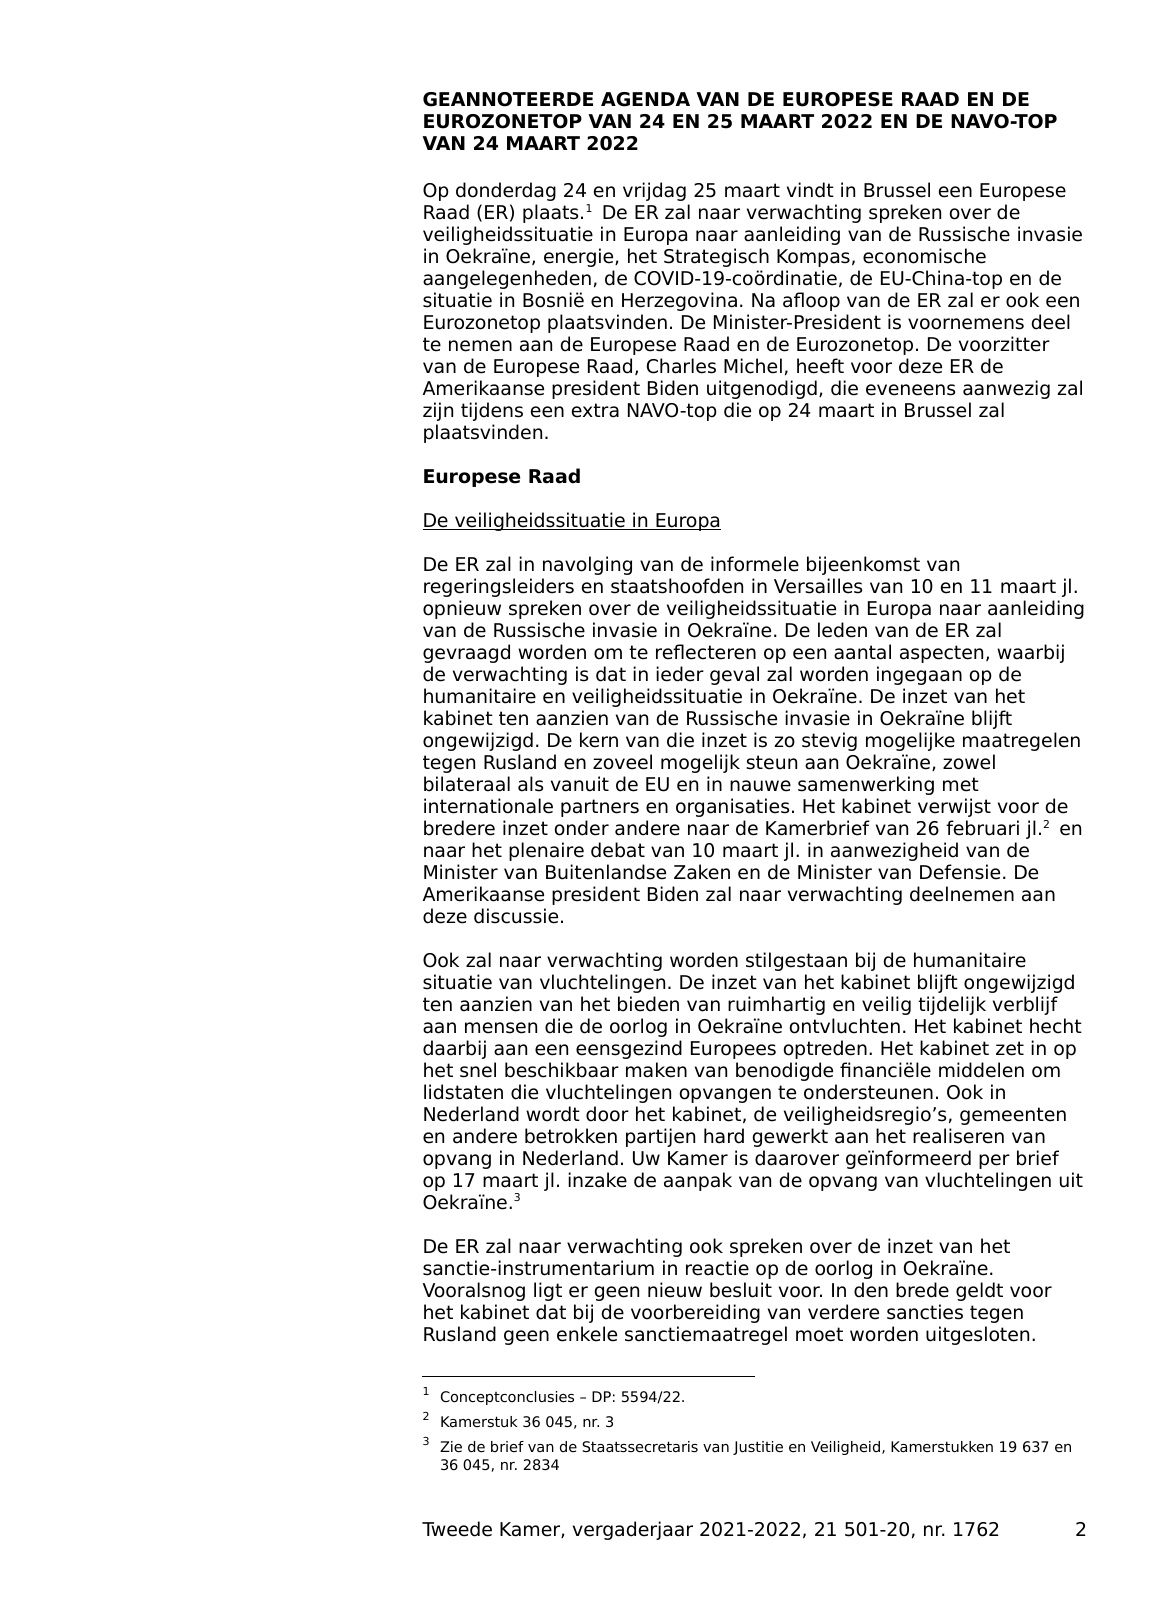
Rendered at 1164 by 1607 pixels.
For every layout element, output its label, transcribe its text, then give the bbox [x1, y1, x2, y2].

text De ER zal in navolging van de informele bijeenkomst van regeringsleiders en staatshoofden in Versailles van 10 en 11 maart jl. opnieuw spreken over de veiligheidssituatie in Europa naar aanleiding van de Russische invasie in Oekraïne. De leden van de ER zal gevraagd worden om te reflecteren op een aantal aspecten, waarbij de verwachting is dat in ieder geval zal worden ingegaan op de humanitaire en veiligheidssituatie in Oekraïne. De inzet van het kabinet ten aanzien van de Russische invasie in Oekraïne blijft ongewijzigd. De kern van die inzet is zo stevig mogelijke maatregelen tegen Rusland en zoveel mogelijk steun aan Oekraïne, zowel bilateraal als vanuit de EU en in nauwe samenwerking met internationale partners en organisaties. Het kabinet verwijst voor de bredere inzet onder andere naar de Kamerbrief van 26 februari jl. en naar het plenaire debat van 10 maart jl. in aanwezigheid van de Minister van Buitenlandse Zaken en de Minister van Defensie. De Amerikaanse president Biden zal naar verwachting deelnemen aan deze discussie. [422, 554, 1087, 928]
text Conceptconclusies – DP: 5594/22. [422, 1385, 1087, 1407]
text Zie de brief van de Staatssecretaris van Justitie en Veiligheid, Kamerstukken 19 637 en 36 045, nr. 2834 [422, 1435, 1087, 1474]
text Ook zal naar verwachting worden stilgestaan bij de humanitaire situatie van vluchtelingen. De inzet van het kabinet blijft ongewijzigd ten aanzien van het bieden van ruimhartig en veilig tijdelijk verblijf aan mensen die de oorlog in Oekraïne ontvluchten. Het kabinet hecht daarbij aan een eensgezind Europees optreden. Het kabinet zet in op het snel beschikbaar maken van benodigde financiële middelen om lidstaten die vluchtelingen opvangen te ondersteunen. Ook in Nederland wordt door het kabinet, de veiligheidsregio’s, gemeenten en andere betrokken partijen hard gewerkt aan het realiseren van opvang in Nederland. Uw Kamer is daarover geïnformeerd per brief op 17 maart jl. inzake de aanpak van de opvang van vluchtelingen uit Oekraïne. [422, 950, 1087, 1214]
text De ER zal naar verwachting ook spreken over de inzet van het sanctie-instrumentarium in reactie op de oorlog in Oekraïne. Vooralsnog ligt er geen nieuw besluit voor. In den brede geldt voor het kabinet dat bij de voorbereiding van verdere sancties tegen Rusland geen enkele sanctiemaatregel moet worden uitgesloten. [422, 1236, 1087, 1346]
subtitle De veiligheidssituatie in Europa [422, 510, 1087, 532]
text Kamerstuk 36 045, nr. 3 [422, 1410, 1087, 1432]
subtitle GEANNOTEERDE AGENDA VAN DE EUROPESE RAAD EN DE EUROZONETOP VAN 24 EN 25 MAART 2022 EN DE NAVO-TOP VAN 24 MAART 2022 [422, 89, 1087, 155]
text Op donderdag 24 en vrijdag 25 maart vindt in Brussel een Europese Raad (ER) plaats. De ER zal naar verwachting spreken over de veiligheidssituatie in Europa naar aanleiding van de Russische invasie in Oekraïne, energie, het Strategisch Kompas, economische aangelegenheden, de COVID-19-coördinatie, de EU-China-top en de situatie in Bosnië en Herzegovina. Na afloop van de ER zal er ook een Eurozonetop plaatsvinden. De Minister-President is voornemens deel te nemen aan de Europese Raad en de Eurozonetop. De voorzitter van de Europese Raad, Charles Michel, heeft voor deze ER de Amerikaanse president Biden uitgenodigd, die eveneens aanwezig zal zijn tijdens een extra NAVO-top die op 24 maart in Brussel zal plaatsvinden. [422, 180, 1087, 444]
subtitle Europese Raad [422, 466, 1087, 488]
